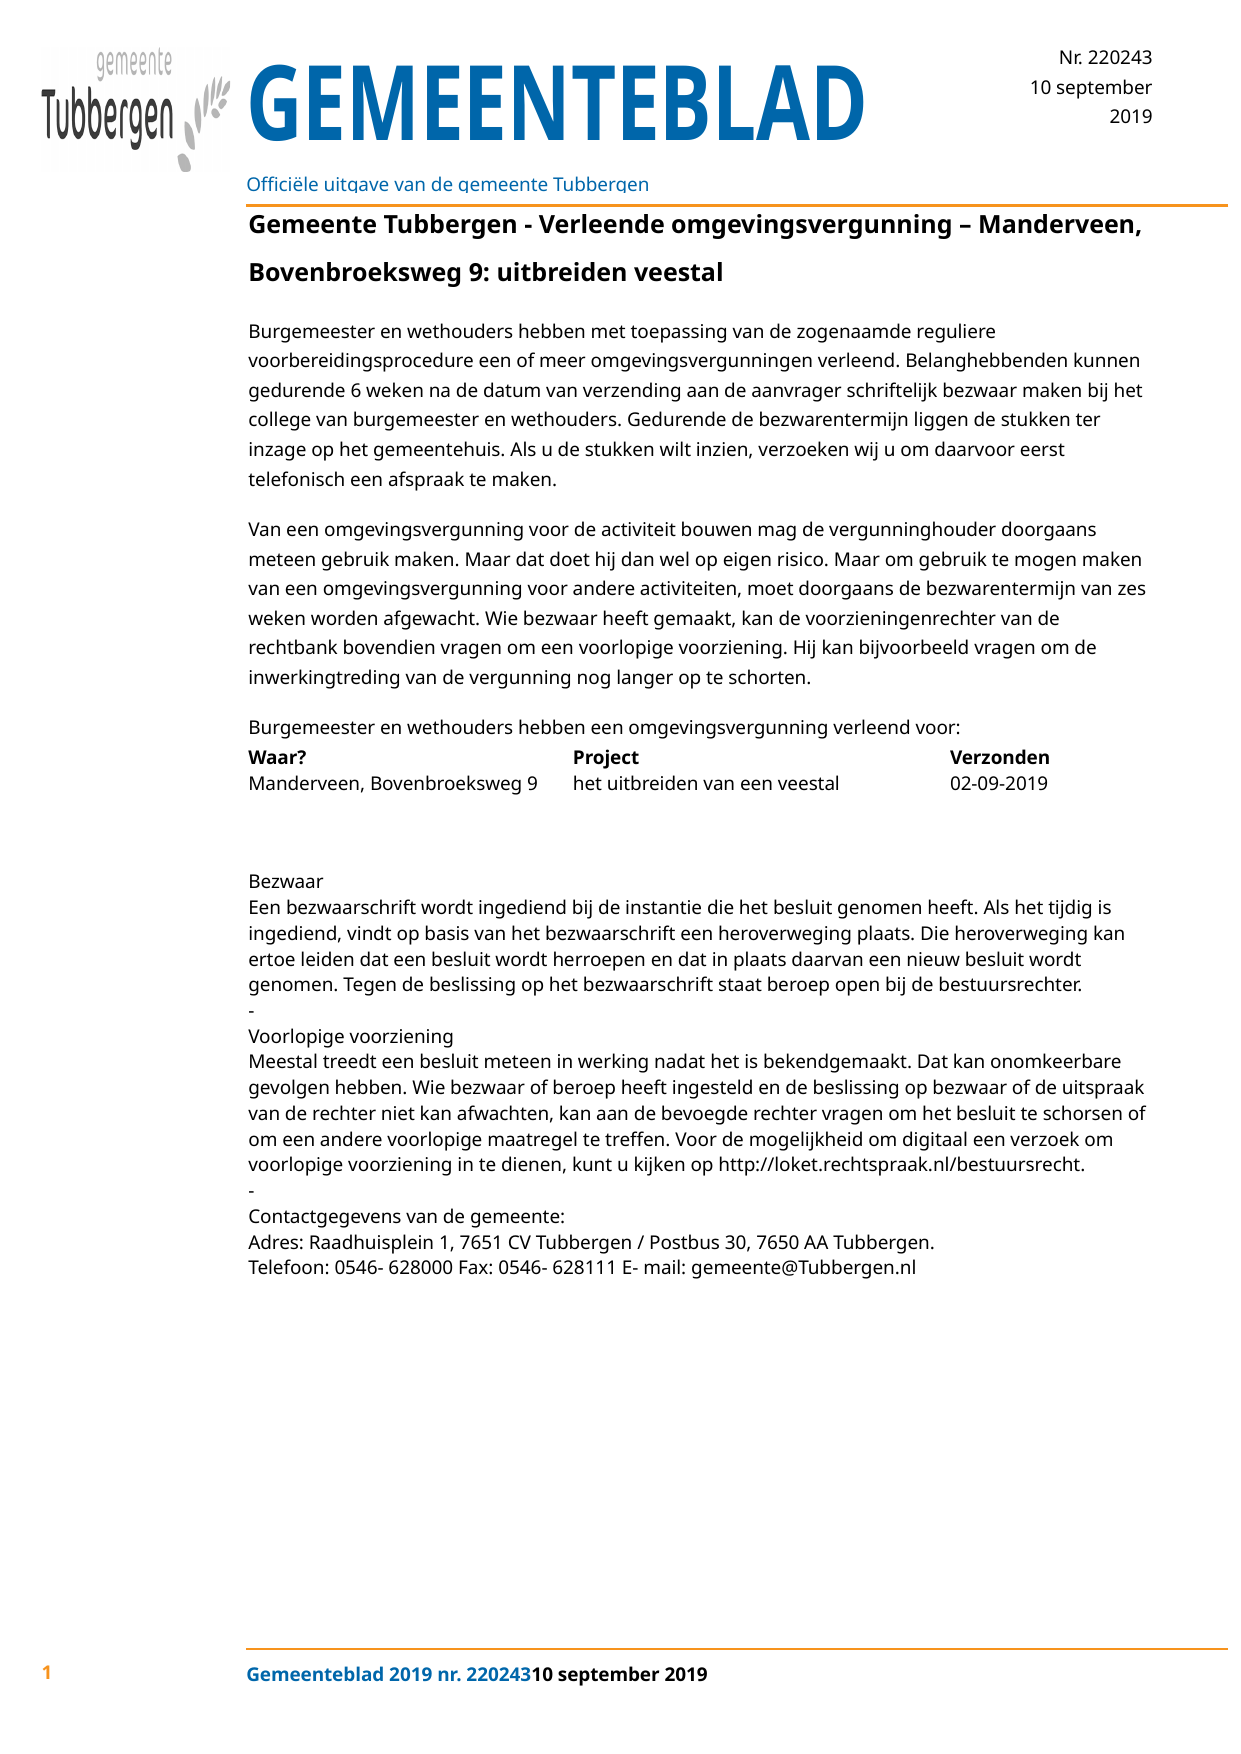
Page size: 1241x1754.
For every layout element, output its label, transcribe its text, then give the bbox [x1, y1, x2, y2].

text Voorlopige voorziening [248, 1023, 1152, 1049]
picture [41, 47, 231, 172]
text Een bezwaarschrift wordt ingediend bij de instantie die het besluit genomen heeft. Als het tijdig is ingediend, vindt op basis van het bezwaarschrift een heroverweging plaats. Die heroverweging kan ertoe leiden dat een besluit wordt herroepen en dat in plaats daarvan een nieuw besluit wordt genomen. Tegen de beslissing op het bezwaarschrift staat beroep open bij de bestuursrechter. [248, 894, 1152, 997]
text - [248, 997, 1152, 1023]
table_header Verzonden [950, 744, 1152, 770]
text Van een omgevingsvergunning voor de activiteit bouwen mag de vergunninghouder doorgaans meteen gebruik maken. Maar dat doet hij dan wel op eigen risico. Maar om gebruik te mogen maken van een omgevingsvergunning voor andere activiteiten, moet doorgaans de bezwarentermijn van zes weken worden afgewacht. Wie bezwaar heeft gemaakt, kan de voorzieningenrechter van de rechtbank bovendien vragen om een voorlopige voorziening. Hij kan bijvoorbeeld vragen om de inwerkingtreding van de vergunning nog langer op te schorten. [248, 516, 1152, 690]
table_header Waar? [248, 744, 573, 770]
text Gemeente Tubbergen - Verleende omgevingsvergunning – Manderveen, Bovenbroeksweg 9: uitbreiden veestal [248, 207, 1152, 288]
text Meestal treedt een besluit meteen in werking nadat het is bekendgemaakt. Dat kan onomkeerbare gevolgen hebben. Wie bezwaar of beroep heeft ingesteld en de beslissing op bezwaar of de uitspraak van de rechter niet kan afwachten, kan aan de bevoegde rechter vragen om het besluit te schorsen of om een andere voorlopige maatregel te treffen. Voor de mogelijkheid om digitaal een verzoek om voorlopige voorziening in te dienen, kunt u kijken op http://loket.rechtspraak.nl/bestuursrecht. [248, 1049, 1152, 1177]
table_header Project [573, 744, 950, 770]
table_cell het uitbreiden van een veestal [573, 770, 950, 796]
text Adres: Raadhuisplein 1, 7651 CV Tubbergen / Postbus 30, 7650 AA Tubbergen. [248, 1229, 1152, 1254]
table_cell 02-09-2019 [950, 770, 1152, 796]
text - [248, 1177, 1152, 1203]
text Bezwaar [248, 869, 1152, 894]
text Burgemeester en wethouders hebben een omgevingsvergunning verleend voor: [248, 714, 1152, 740]
table_cell Manderveen, Bovenbroeksweg 9 [248, 770, 573, 796]
text Burgemeester en wethouders hebben met toepassing van de zogenaamde reguliere voorbereidingsprocedure een of meer omgevingsvergunningen verleend. Belanghebbenden kunnen gedurende 6 weken na de datum van verzending aan de aanvrager schriftelijk bezwaar maken bij het college van burgemeester en wethouders. Gedurende de bezwarentermijn liggen de stukken ter inzage op het gemeentehuis. Als u de stukken wilt inzien, verzoeken wij u om daarvoor eerst telefonisch een afspraak te maken. [248, 318, 1152, 492]
text Telefoon: 0546- 628000 Fax: 0546- 628111 E- mail: gemeente@Tubbergen.nl [248, 1254, 1152, 1280]
text Contactgegevens van de gemeente: [248, 1203, 1152, 1229]
